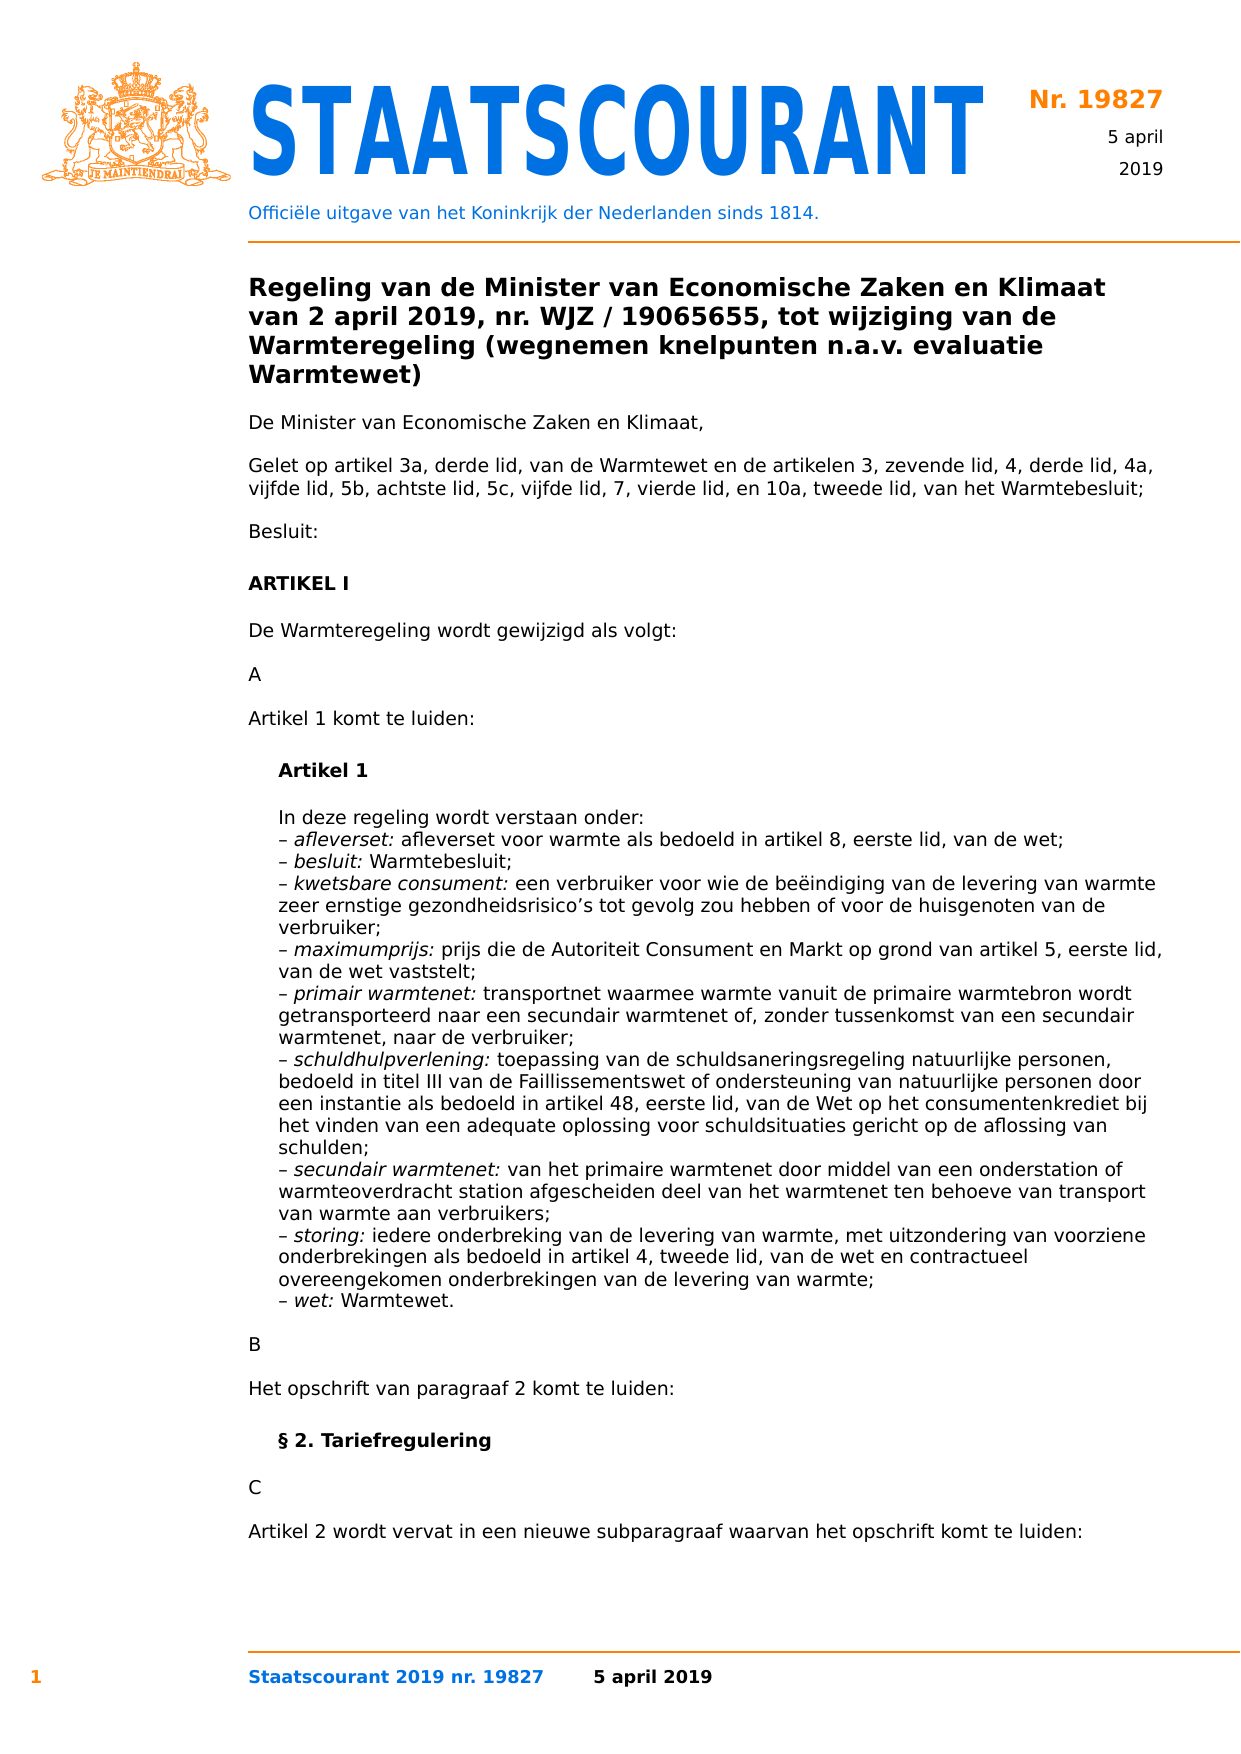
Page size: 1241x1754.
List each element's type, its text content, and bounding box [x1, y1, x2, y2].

text – wet: Warmtewet. [278, 1290, 1163, 1312]
text – maximumprijs: prijs die de Autoriteit Consument en Markt op grond van artikel 5, eerste lid, van de wet vaststelt; [278, 939, 1163, 983]
text A [248, 664, 1163, 686]
text De Minister van Economische Zaken en Klimaat, [248, 412, 1163, 433]
text – besluit: Warmtebesluit; [278, 851, 1163, 873]
text Besluit: [248, 521, 1163, 543]
text – storing: iedere onderbreking van de levering van warmte, met uitzondering van voorziene onderbrekingen als bedoeld in artikel 4, tweede lid, van de wet en contractueel overeengekomen onderbrekingen van de levering van warmte; [278, 1224, 1163, 1290]
table_header STAATSCOURANT [248, 62, 998, 203]
text – primair warmtenet: transportnet waarmee warmte vanuit de primaire warmtebron wordt getransporteerd naar een secundair warmtenet of, zonder tussenkomst van een secundair warmtenet, naar de verbruiker; [278, 983, 1163, 1049]
subtitle Regeling van de Minister van Economische Zaken en Klimaat van 2 april 2019, nr. WJZ / 19065655, tot wijziging van de Warmteregeling (wegnemen knelpunten n.a.v. evaluatie Warmtewet) [248, 273, 1163, 390]
text – kwetsbare consument: een verbruiker voor wie de beëindiging van de levering van warmte zeer ernstige gezondheidsrisico’s tot gevolg zou hebben of voor de huisgenoten van de verbruiker; [278, 873, 1163, 939]
text Gelet op artikel 3a, derde lid, van de Warmtewet en de artikelen 3, zevende lid, 4, derde lid, 4a, vijfde lid, 5b, achtste lid, 5c, vijfde lid, 7, vierde lid, en 10a, tweede lid, van het Warmtebesluit; [248, 455, 1163, 499]
table_cell 2019 [998, 153, 1240, 203]
text – afleverset: afleverset voor warmte als bedoeld in artikel 8, eerste lid, van de wet; [278, 829, 1163, 851]
text In deze regeling wordt verstaan onder: [278, 807, 1163, 829]
text Het opschrift van paragraaf 2 komt te luiden: [248, 1378, 1163, 1400]
text Artikel 1 komt te luiden: [248, 708, 1163, 730]
subtitle ARTIKEL I [248, 573, 1163, 595]
text B [248, 1334, 1163, 1356]
subtitle § 2. Tariefregulering [278, 1430, 1163, 1452]
table_header [25, 62, 248, 241]
picture [41, 62, 231, 186]
text C [248, 1477, 1163, 1499]
text – secundair warmtenet: van het primaire warmtenet door middel van een onderstation of warmteoverdracht station afgescheiden deel van het warmtenet ten behoeve van transport van warmte aan verbruikers; [278, 1158, 1163, 1224]
subtitle Artikel 1 [278, 760, 1163, 782]
text De Warmteregeling wordt gewijzigd als volgt: [248, 620, 1163, 642]
table_cell Officiële uitgave van het Koninkrijk der Nederlanden sinds 1814. [248, 203, 1240, 241]
text Artikel 2 wordt vervat in een nieuwe subparagraaf waarvan het opschrift komt te luiden: [248, 1521, 1163, 1543]
text – schuldhulpverlening: toepassing van de schuldsaneringsregeling natuurlijke personen, bedoeld in titel III van de Faillissementswet of ondersteuning van natuurlijke personen door een instantie als bedoeld in artikel 48, eerste lid, van de Wet op het consumentenkrediet bij het vinden van een adequate oplossing voor schuldsituaties gericht op de aflossing van schulden; [278, 1049, 1163, 1158]
table_cell 5 april [998, 121, 1240, 153]
table_header Nr. 19827 [998, 62, 1240, 121]
